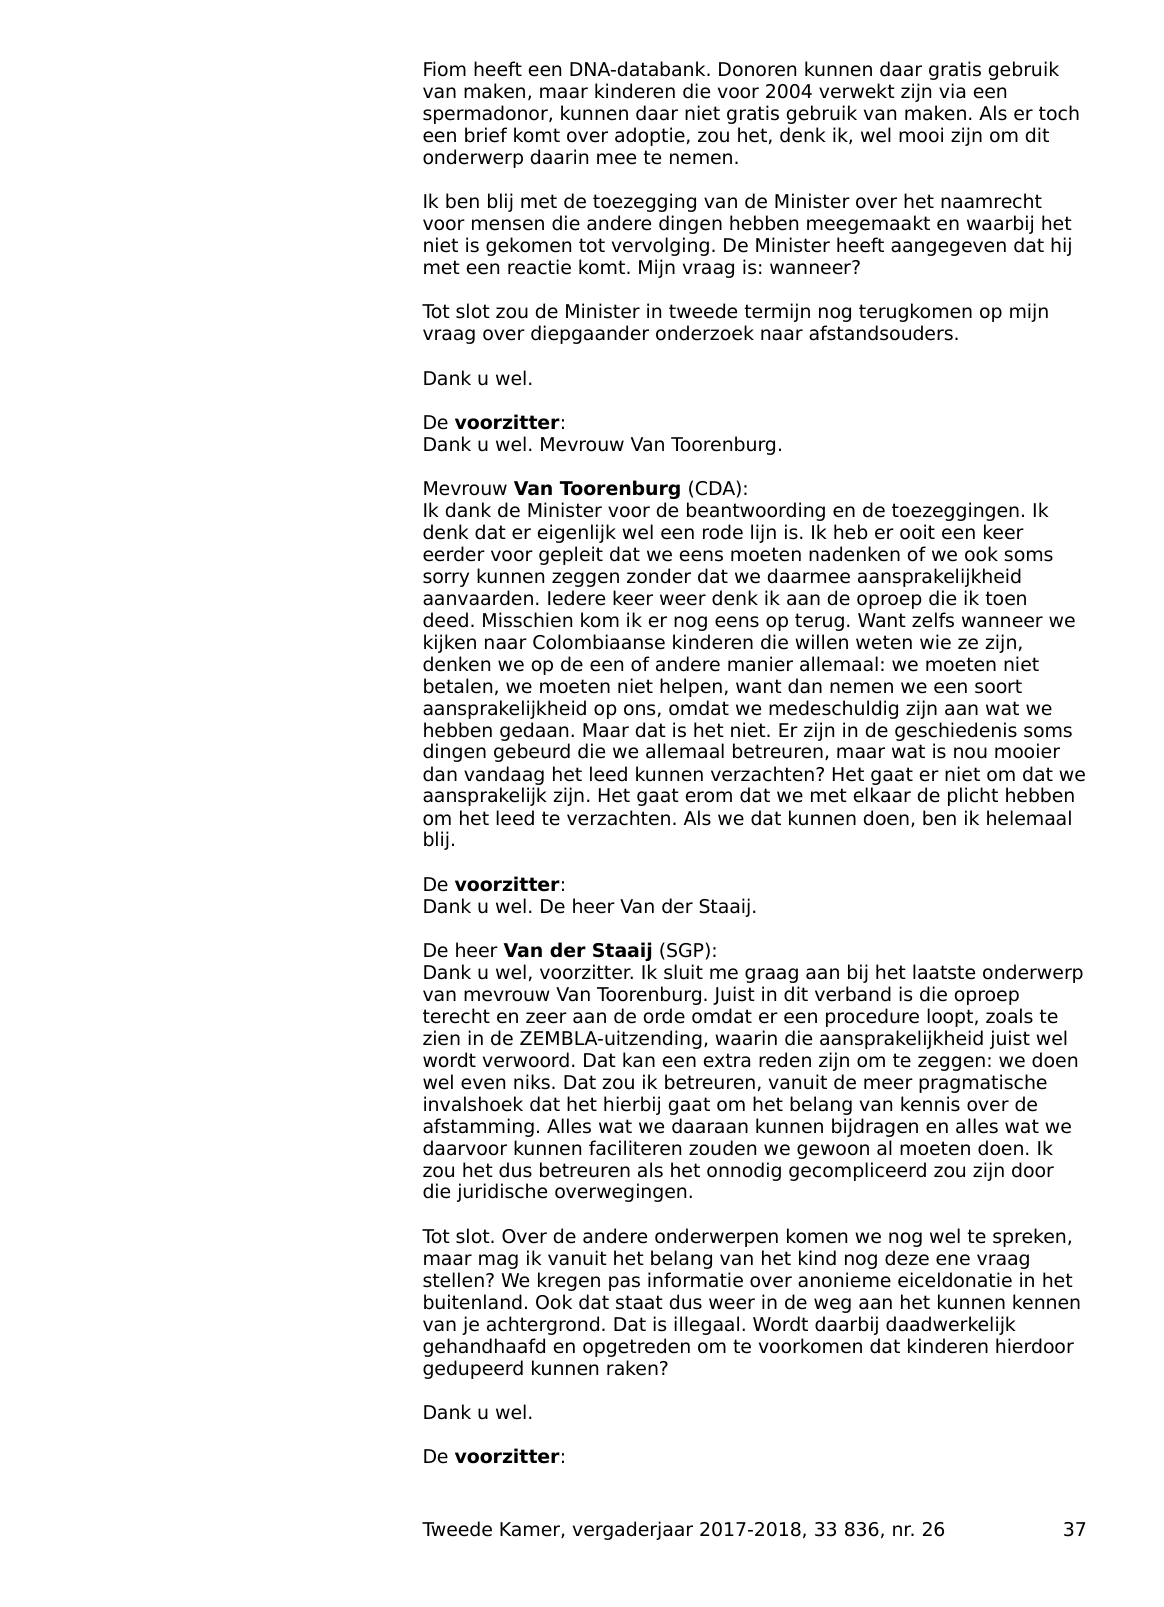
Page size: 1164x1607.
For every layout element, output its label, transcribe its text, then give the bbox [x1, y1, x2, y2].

text De heer Van der Staaij (SGP): [422, 940, 1087, 962]
text De voorzitter: [422, 873, 1087, 896]
text De voorzitter: [422, 1446, 1087, 1468]
text Dank u wel. Mevrouw Van Toorenburg. [422, 433, 1087, 456]
text Ik ben blij met de toezegging van de Minister over het naamrecht voor mensen die andere dingen hebben meegemaakt en waarbij het niet is gekomen tot vervolging. De Minister heeft aangegeven dat hij met een reactie komt. Mijn vraag is: wanneer? [422, 191, 1087, 279]
text Fiom heeft een DNA-databank. Donoren kunnen daar gratis gebruik van maken, maar kinderen die voor 2004 verwekt zijn via een spermadonor, kunnen daar niet gratis gebruik van maken. Als er toch een brief komt over adoptie, zou het, denk ik, wel mooi zijn om dit onderwerp daarin mee te nemen. [422, 59, 1087, 169]
text Dank u wel. De heer Van der Staaij. [422, 896, 1087, 917]
text Ik dank de Minister voor de beantwoording en de toezeggingen. Ik denk dat er eigenlijk wel een rode lijn is. Ik heb er ooit een keer eerder voor gepleit dat we eens moeten nadenken of we ook soms sorry kunnen zeggen zonder dat we daarmee aansprakelijkheid aanvaarden. Iedere keer weer denk ik aan de oproep die ik toen deed. Misschien kom ik er nog eens op terug. Want zelfs wanneer we kijken naar Colombiaanse kinderen die willen weten wie ze zijn, denken we op de een of andere manier allemaal: we moeten niet betalen, we moeten niet helpen, want dan nemen we een soort aansprakelijkheid op ons, omdat we medeschuldig zijn aan wat we hebben gedaan. Maar dat is het niet. Er zijn in de geschiedenis soms dingen gebeurd die we allemaal betreuren, maar wat is nou mooier dan vandaag het leed kunnen verzachten? Het gaat er niet om dat we aansprakelijk zijn. Het gaat erom dat we met elkaar de plicht hebben om het leed te verzachten. Als we dat kunnen doen, ben ik helemaal blij. [422, 500, 1087, 851]
text Tot slot zou de Minister in tweede termijn nog terugkomen op mijn vraag over diepgaander onderzoek naar afstandsouders. [422, 301, 1087, 345]
text Dank u wel. [422, 367, 1087, 389]
text Tot slot. Over de andere onderwerpen komen we nog wel te spreken, maar mag ik vanuit het belang van het kind nog deze ene vraag stellen? We kregen pas informatie over anonieme eiceldonatie in het buitenland. Ook dat staat dus weer in de weg aan het kunnen kennen van je achtergrond. Dat is illegaal. Wordt daarbij daadwerkelijk gehandhaafd en opgetreden om te voorkomen dat kinderen hierdoor gedupeerd kunnen raken? [422, 1226, 1087, 1379]
text Dank u wel, voorzitter. Ik sluit me graag aan bij het laatste onderwerp van mevrouw Van Toorenburg. Juist in dit verband is die oproep terecht en zeer aan de orde omdat er een procedure loopt, zoals te zien in de ZEMBLA-uitzending, waarin die aansprakelijkheid juist wel wordt verwoord. Dat kan een extra reden zijn om te zeggen: we doen wel even niks. Dat zou ik betreuren, vanuit de meer pragmatische invalshoek dat het hierbij gaat om het belang van kennis over de afstamming. Alles wat we daaraan kunnen bijdragen en alles wat we daarvoor kunnen faciliteren zouden we gewoon al moeten doen. Ik zou het dus betreuren als het onnodig gecompliceerd zou zijn door die juridische overwegingen. [422, 962, 1087, 1203]
text Dank u wel. [422, 1402, 1087, 1424]
text De voorzitter: [422, 412, 1087, 433]
text Mevrouw Van Toorenburg (CDA): [422, 478, 1087, 500]
